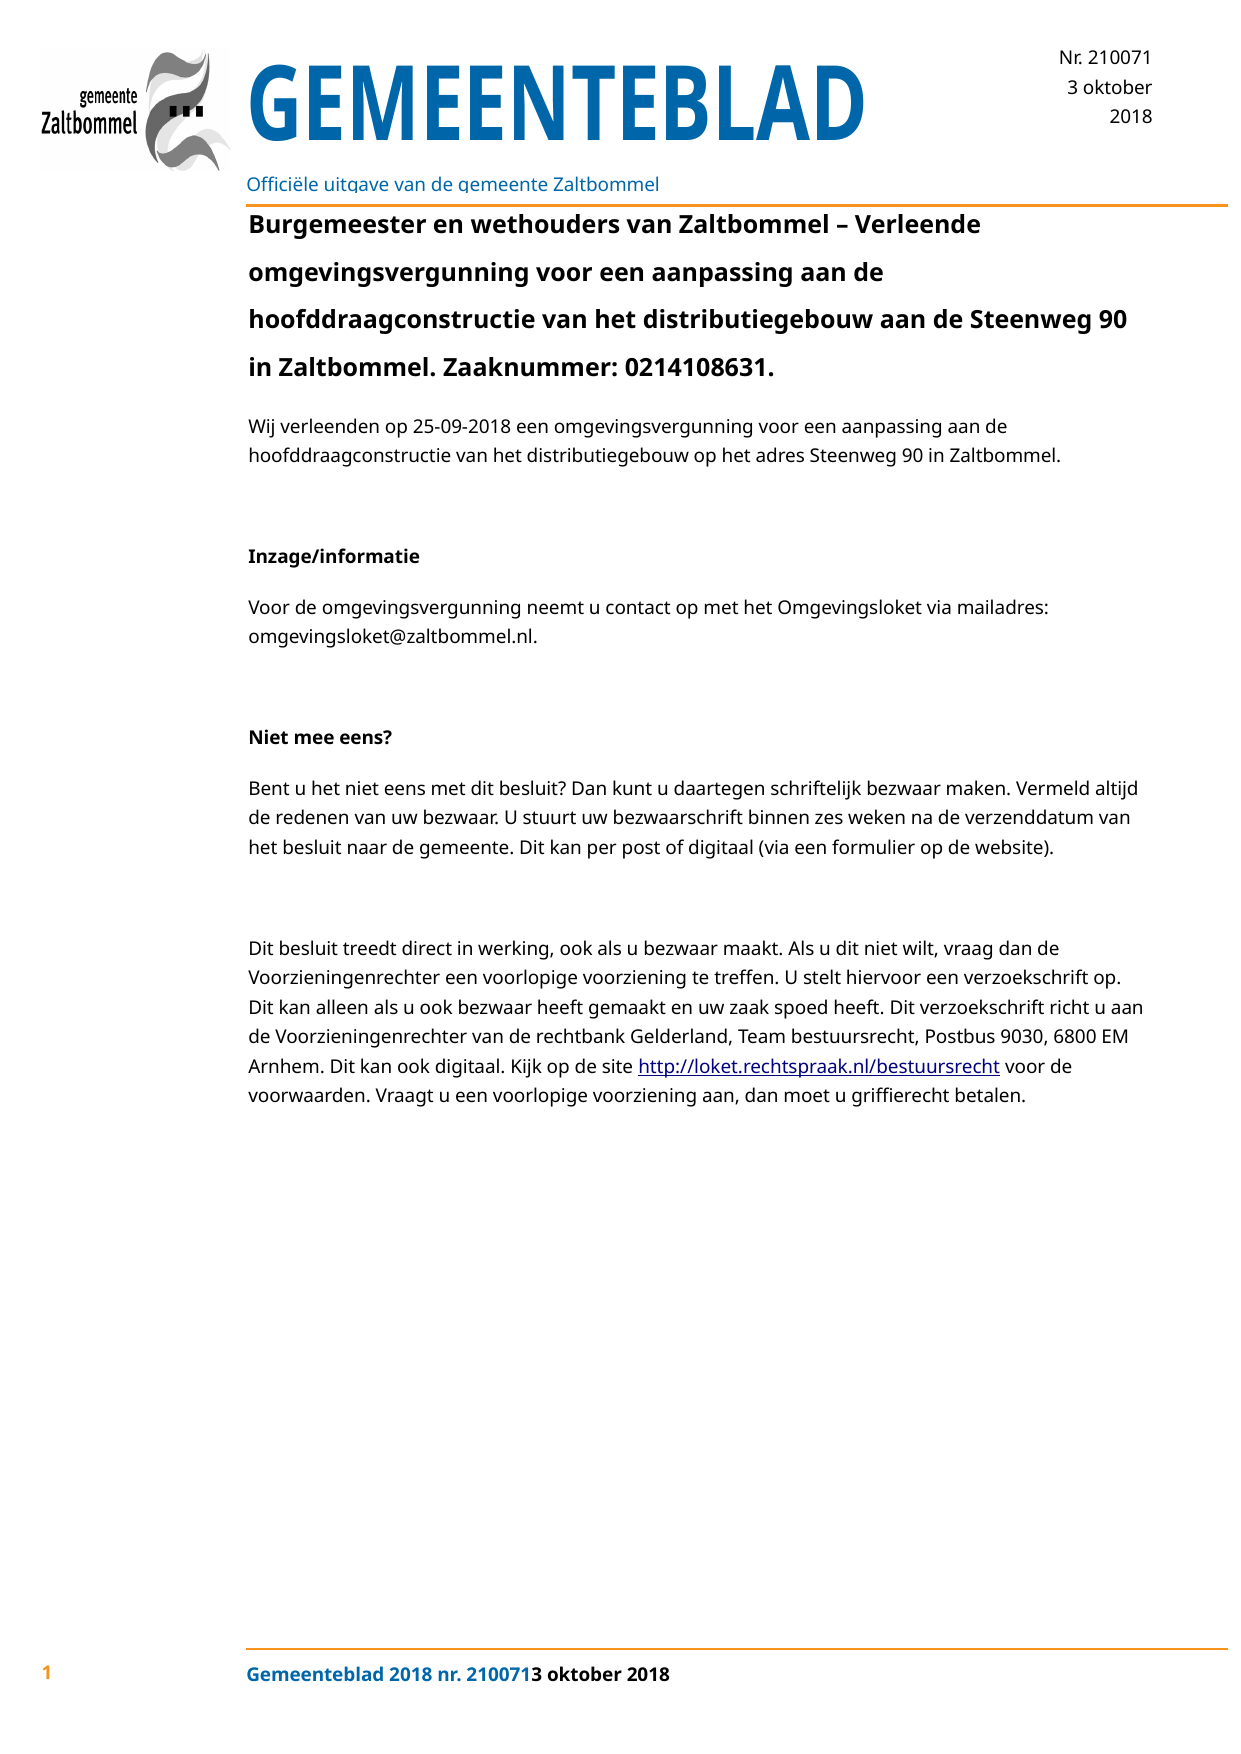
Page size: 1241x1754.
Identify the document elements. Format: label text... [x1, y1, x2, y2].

text Burgemeester en wethouders van Zaltbommel – Verleende omgevingsvergunning voor een aanpassing aan de hoofddraagconstructie van het distributiegebouw aan de Steenweg 90 in Zaltbommel. Zaaknummer: 0214108631. [248, 207, 1152, 384]
text Dit besluit treedt direct in werking, ook als u bezwaar maakt. Als u dit niet wilt, vraag dan de Voorzieningenrechter een voorlopige voorziening te treffen. U stelt hiervoor een verzoekschrift op. Dit kan alleen als u ook bezwaar heeft gemaakt en uw zaak spoed heeft. Dit verzoekschrift richt u aan de Voorzieningenrechter van de rechtbank Gelderland, Team bestuursrecht, Postbus 9030, 6800 EM Arnhem. Dit kan ook digitaal. Kijk op de site http://loket.rechtspraak.nl/bestuursrecht voor de voorwaarden. Vraagt u een voorlopige voorziening aan, dan moet u griffierecht betalen. [248, 935, 1152, 1108]
text Inzage/informatie [248, 543, 1152, 569]
text Wij verleenden op 25-09-2018 een omgevingsvergunning voor een aanpassing aan de hoofddraagconstructie van het distributiegebouw op het adres Steenweg 90 in Zaltbommel. [248, 413, 1152, 468]
text Niet mee eens? [248, 724, 1152, 750]
picture [41, 47, 231, 172]
text Voor de omgevingsvergunning neemt u contact op met het Omgevingsloket via mailadres: omgevingsloket@zaltbommel.nl. [248, 594, 1152, 649]
text Bent u het niet eens met dit besluit? Dan kunt u daartegen schriftelijk bezwaar maken. Vermeld altijd de redenen van uw bezwaar. U stuurt uw bezwaarschrift binnen zes weken na de verzenddatum van het besluit naar de gemeente. Dit kan per post of digitaal (via een formulier op de website). [248, 775, 1152, 860]
